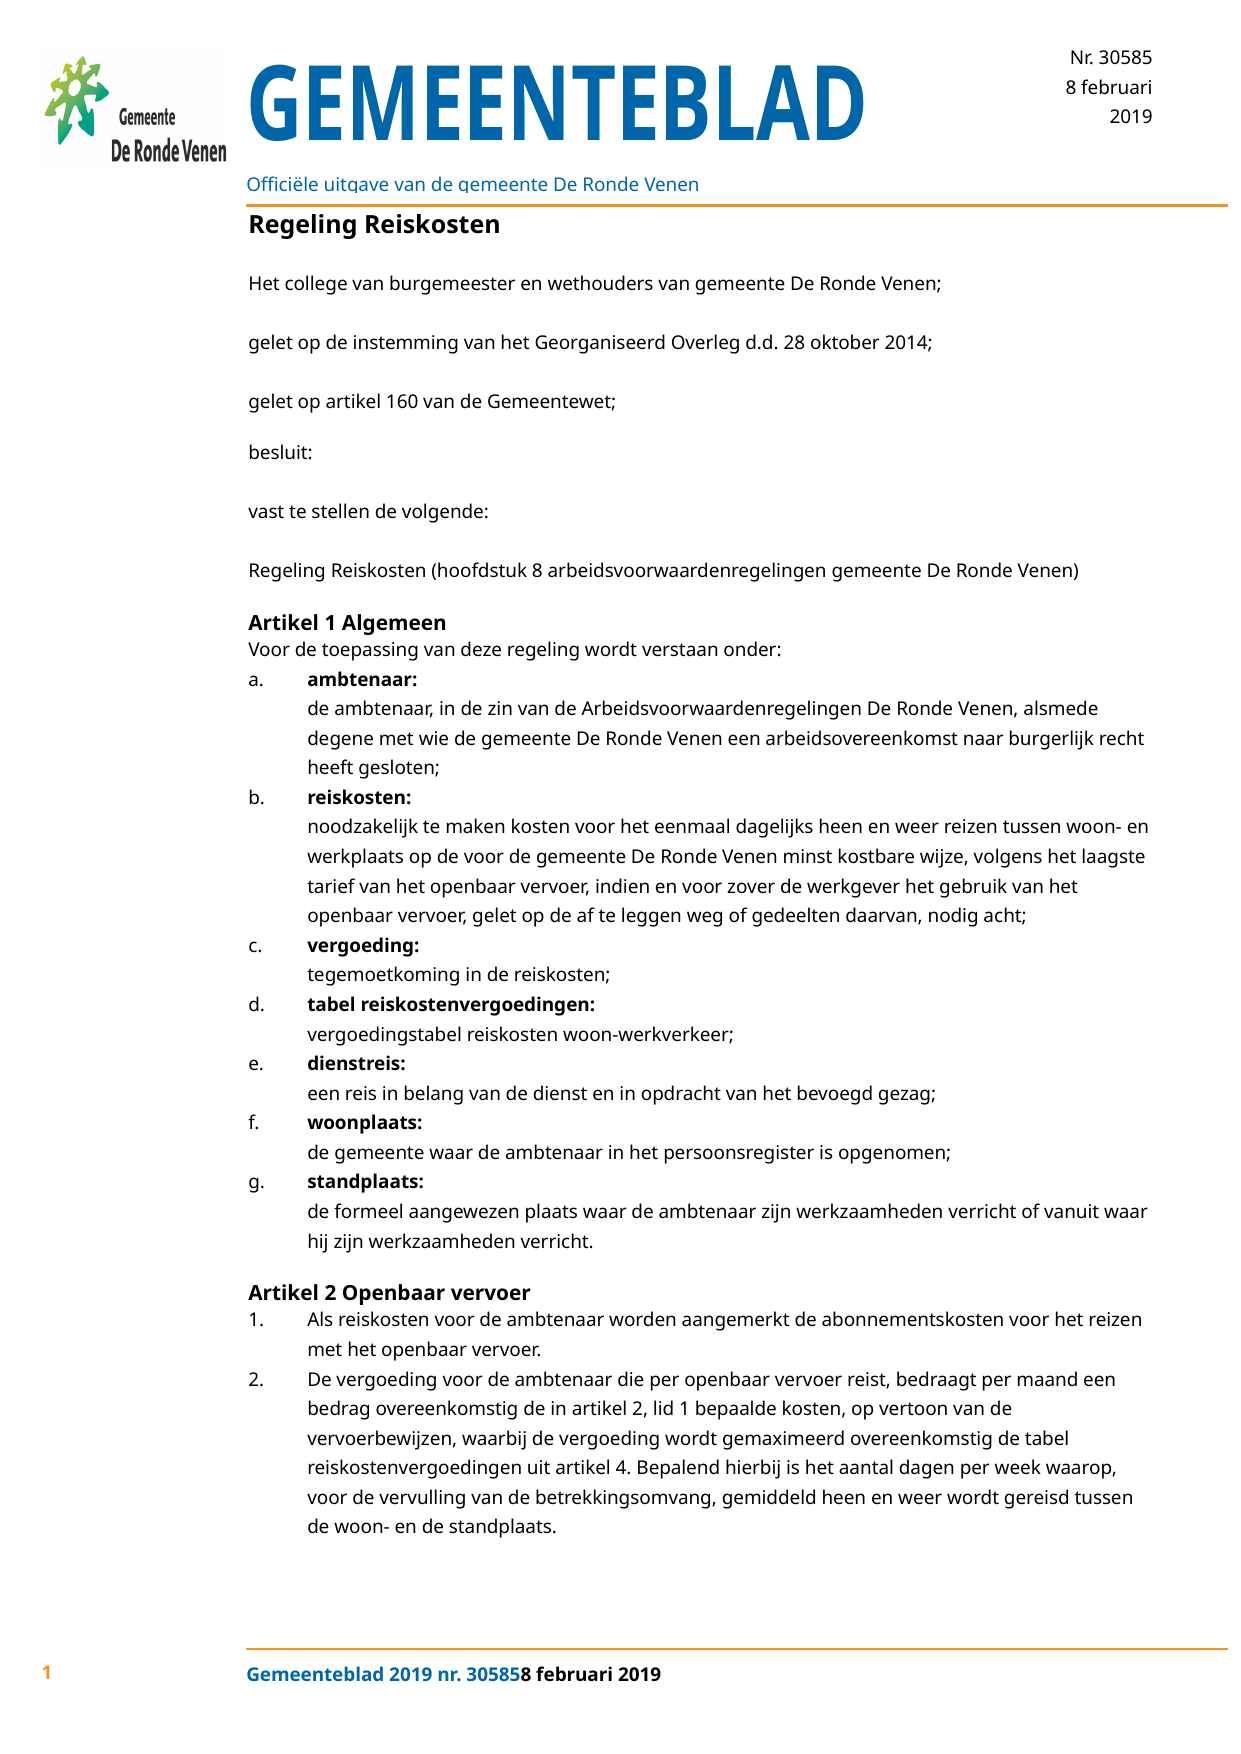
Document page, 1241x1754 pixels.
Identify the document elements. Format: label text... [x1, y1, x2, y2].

list De vergoeding voor de ambtenaar die per openbaar vervoer reist, bedraagt per maand een bedrag overeenkomstig de in artikel 2, lid 1 bepaalde kosten, op vertoon van de vervoerbewijzen, waarbij de vergoeding wordt gemaximeerd overeenkomstig de tabel reiskostenvergoedingen uit artikel 4. Bepalend hierbij is het aantal dagen per week waarop, voor de vervulling van de betrekkingsomvang, gemiddeld heen en weer wordt gereisd tussen de woon- en de standplaats. [248, 1366, 1152, 1539]
list noodzakelijk te maken kosten voor het eenmaal dagelijks heen en weer reizen tussen woon- en werkplaats op de voor de gemeente De Ronde Venen minst kostbare wijze, volgens het laagste tarief van het openbaar vervoer, indien en voor zover de werkgever het gebruik van het openbaar vervoer, gelet op de af te leggen weg of gedeelten daarvan, nodig acht; [248, 814, 1152, 928]
text Artikel 2 Openbaar vervoer [248, 1278, 1152, 1307]
list woonplaats: [248, 1109, 1152, 1135]
list ambtenaar: [248, 666, 1152, 691]
text Regeling Reiskosten (hoofdstuk 8 arbeidsvoorwaardenregelingen gemeente De Ronde Venen) [248, 557, 1152, 583]
list reiskosten: [248, 784, 1152, 810]
text Regeling Reiskosten [248, 207, 1152, 241]
picture [41, 47, 231, 172]
text gelet op de instemming van het Georganiseerd Overleg d.d. 28 oktober 2014; [248, 329, 1152, 355]
list de formeel aangewezen plaats waar de ambtenaar zijn werkzaamheden verricht of vanuit waar hij zijn werkzaamheden verricht. [248, 1198, 1152, 1253]
list vergoeding: [248, 932, 1152, 958]
text gelet op artikel 160 van de Gemeentewet; [248, 389, 1152, 414]
text Artikel 1 Algemeen [248, 608, 1152, 636]
list tabel reiskostenvergoedingen: [248, 991, 1152, 1017]
text Voor de toepassing van deze regeling wordt verstaan onder: [248, 636, 1152, 662]
text Het college van burgemeester en wethouders van gemeente De Ronde Venen; [248, 270, 1152, 296]
text besluit: [248, 439, 1152, 465]
list Als reiskosten voor de ambtenaar worden aangemerkt de abonnementskosten voor het reizen met het openbaar vervoer. [248, 1307, 1152, 1362]
list dienstreis: [248, 1050, 1152, 1076]
list de ambtenaar, in de zin van de Arbeidsvoorwaardenregelingen De Ronde Venen, alsmede degene met wie de gemeente De Ronde Venen een arbeidsovereenkomst naar burgerlijk recht heeft gesloten; [248, 695, 1152, 780]
text vast te stellen de volgende: [248, 498, 1152, 524]
list vergoedingstabel reiskosten woon-werkverkeer; [248, 1021, 1152, 1046]
list een reis in belang van de dienst en in opdracht van het bevoegd gezag; [248, 1080, 1152, 1106]
list tegemoetkoming in de reiskosten; [248, 962, 1152, 987]
list de gemeente waar de ambtenaar in het persoonsregister is opgenomen; [248, 1139, 1152, 1165]
list standplaats: [248, 1169, 1152, 1194]
